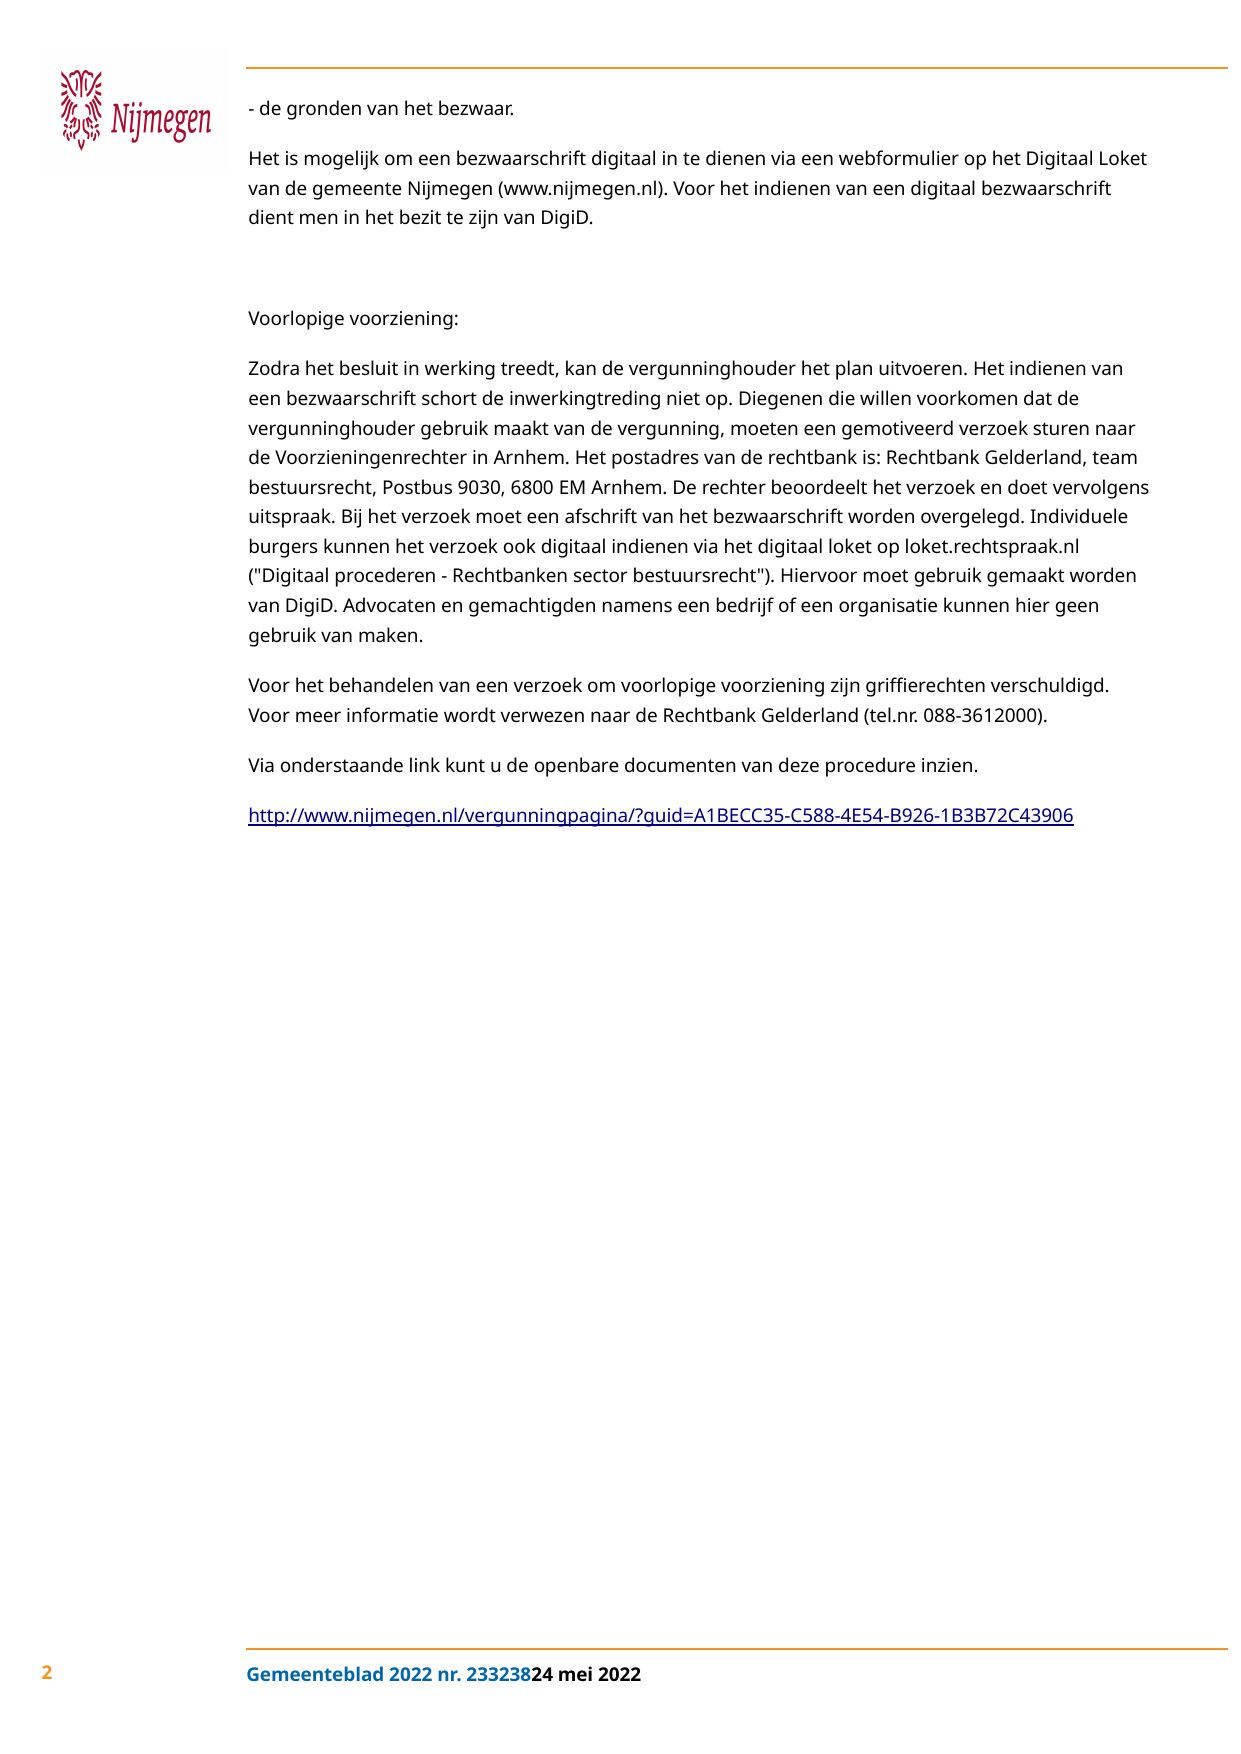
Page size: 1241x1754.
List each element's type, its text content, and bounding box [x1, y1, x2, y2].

text http://www.nijmegen.nl/vergunningpagina/?guid=A1BECC35-C588-4E54-B926-1B3B72C43906 [248, 803, 1152, 828]
text Via onderstaande link kunt u de openbare documenten van deze procedure inzien. [248, 752, 1152, 778]
text Voor het behandelen van een verzoek om voorlopige voorziening zijn griffierechten verschuldigd. Voor meer informatie wordt verwezen naar de Rechtbank Gelderland (tel.nr. 088-3612000). [248, 672, 1152, 728]
text - de gronden van het bezwaar. [248, 95, 1152, 121]
picture [41, 47, 231, 172]
text Zodra het besluit in werking treedt, kan de vergunninghouder het plan uitvoeren. Het indienen van een bezwaarschrift schort de inwerkingtreding niet op. Diegenen die willen voorkomen dat de vergunninghouder gebruik maakt van de vergunning, moeten een gemotiveerd verzoek sturen naar de Voorzieningenrechter in Arnhem. Het postadres van de rechtbank is: Rechtbank Gelderland, team bestuursrecht, Postbus 9030, 6800 EM Arnhem. De rechter beoordeelt het verzoek en doet vervolgens uitspraak. Bij het verzoek moet een afschrift van het bezwaarschrift worden overgelegd. Individuele burgers kunnen het verzoek ook digitaal indienen via het digitaal loket op loket.rechtspraak.nl ("Digitaal procederen - Rechtbanken sector bestuursrecht"). Hiervoor moet gebruik gemaakt worden van DigiD. Advocaten en gemachtigden namens een bedrijf of een organisatie kunnen hier geen gebruik van maken. [248, 356, 1152, 648]
text Voorlopige voorziening: [248, 305, 1152, 331]
text Het is mogelijk om een bezwaarschrift digitaal in te dienen via een webformulier op het Digitaal Loket van de gemeente Nijmegen (www.nijmegen.nl). Voor het indienen van een digitaal bezwaarschrift dient men in het bezit te zijn van DigiD. [248, 145, 1152, 230]
